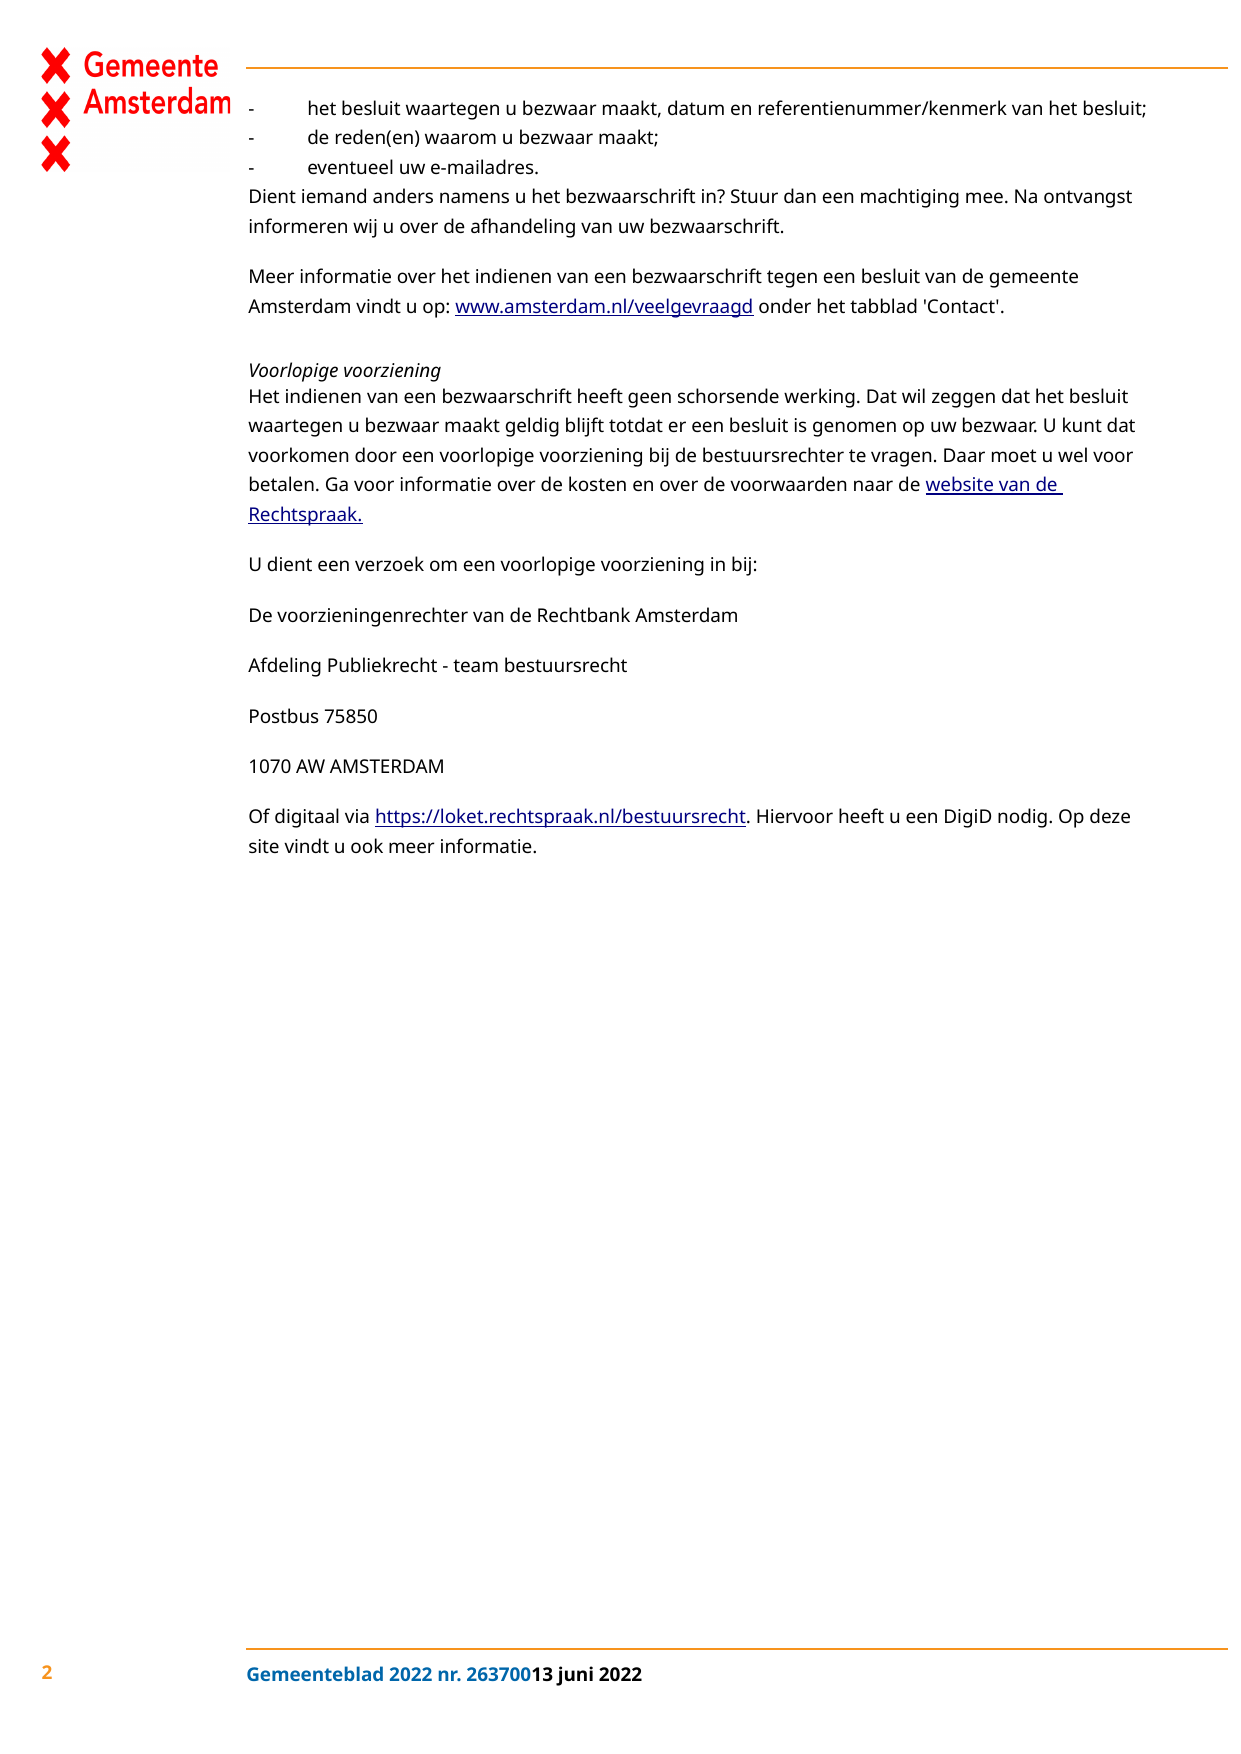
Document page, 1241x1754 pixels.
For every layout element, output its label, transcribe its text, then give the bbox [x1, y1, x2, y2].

text Voorlopige voorziening [248, 357, 1152, 383]
picture [41, 47, 231, 172]
text Dient iemand anders namens u het bezwaarschrift in? Stuur dan een machtiging mee. Na ontvangst informeren wij u over de afhandeling van uw bezwaarschrift. [248, 183, 1152, 239]
text Meer informatie over het indienen van een bezwaarschrift tegen een besluit van de gemeente Amsterdam vindt u op: www.amsterdam.nl/veelgevraagd onder het tabblad 'Contact'. [248, 263, 1152, 319]
text Het indienen van een bezwaarschrift heeft geen schorsende werking. Dat wil zeggen dat het besluit waartegen u bezwaar maakt geldig blijft totdat er een besluit is genomen op uw bezwaar. U kunt dat voorkomen door een voorlopige voorziening bij de bestuursrechter te vragen. Daar moet u wel voor betalen. Ga voor informatie over de kosten en over de voorwaarden naar de website van de Rechtspraak. [248, 383, 1152, 527]
text U dient een verzoek om een voorlopige voorziening in bij: [248, 552, 1152, 577]
list eventueel uw e-mailadres. [248, 154, 1152, 180]
text Afdeling Publiekrecht - team bestuursrecht [248, 652, 1152, 678]
list de reden(en) waarom u bezwaar maakt; [248, 124, 1152, 150]
text 1070 AW AMSTERDAM [248, 753, 1152, 779]
text Postbus 75850 [248, 703, 1152, 728]
text Of digitaal via https://loket.rechtspraak.nl/bestuursrecht. Hiervoor heeft u een DigiD nodig. Op deze site vindt u ook meer informatie. [248, 804, 1152, 859]
list het besluit waartegen u bezwaar maakt, datum en referentienummer/kenmerk van het besluit; [248, 95, 1152, 121]
text De voorzieningenrechter van de Rechtbank Amsterdam [248, 602, 1152, 628]
